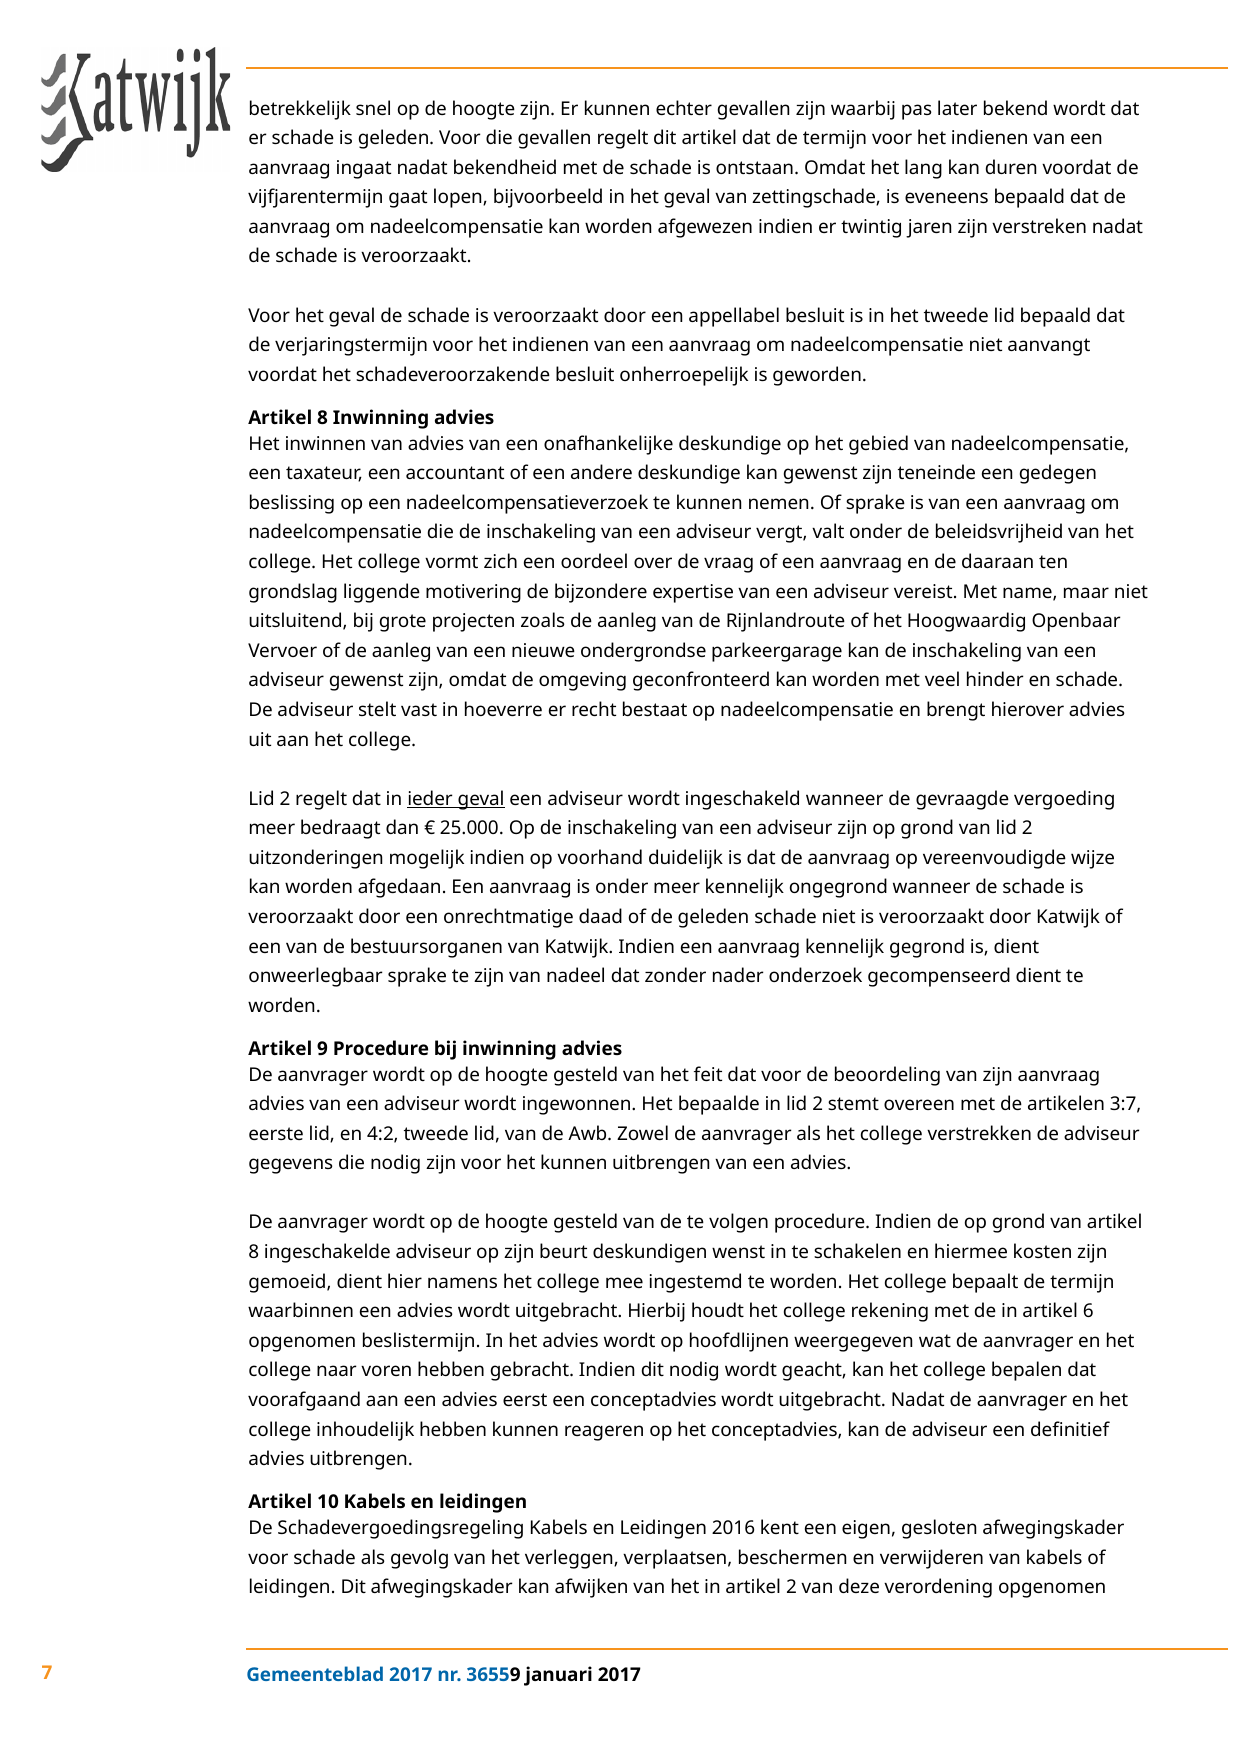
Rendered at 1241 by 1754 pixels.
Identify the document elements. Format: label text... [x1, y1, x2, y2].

text De Schadevergoedingsregeling Kabels en Leidingen 2016 kent een eigen, gesloten afwegingskader voor schade als gevolg van het verleggen, verplaatsen, beschermen en verwijderen van kabels of leidingen. Dit afwegingskader kan afwijken van het in artikel 2 van deze verordening opgenomen [248, 1514, 1152, 1599]
text Voor het geval de schade is veroorzaakt door een appellabel besluit is in het tweede lid bepaald dat de verjaringstermijn voor het indienen van een aanvraag om nadeelcompensatie niet aanvangt voordat het schadeveroorzakende besluit onherroepelijk is geworden. [248, 302, 1152, 387]
text De aanvrager wordt op de hoogte gesteld van de te volgen procedure. Indien de op grond van artikel 8 ingeschakelde adviseur op zijn beurt deskundigen wenst in te schakelen en hiermee kosten zijn gemoeid, dient hier namens het college mee ingestemd te worden. Het college bepaalt de termijn waarbinnen een advies wordt uitgebracht. Hierbij houdt het college rekening met de in artikel 6 opgenomen beslistermijn. In het advies wordt op hoofdlijnen weergegeven wat de aanvrager en het college naar voren hebben gebracht. Indien dit nodig wordt geacht, kan het college bepalen dat voorafgaand aan een advies eerst een conceptadvies wordt uitgebracht. Nadat de aanvrager en het college inhoudelijk hebben kunnen reageren op het conceptadvies, kan de adviseur een definitief advies uitbrengen. [248, 1209, 1152, 1471]
text Artikel 9 Procedure bij inwinning advies [248, 1035, 1152, 1061]
text De aanvrager wordt op de hoogte gesteld van het feit dat voor de beoordeling van zijn aanvraag advies van een adviseur wordt ingewonnen. Het bepaalde in lid 2 stemt overeen met de artikelen 3:7, eerste lid, en 4:2, tweede lid, van de Awb. Zowel de aanvrager als het college verstrekken de adviseur gegevens die nodig zijn voor het kunnen uitbrengen van een advies. [248, 1061, 1152, 1175]
text Artikel 8 Inwinning advies [248, 404, 1152, 430]
text betrekkelijk snel op de hoogte zijn. Er kunnen echter gevallen zijn waarbij pas later bekend wordt dat er schade is geleden. Voor die gevallen regelt dit artikel dat de termijn voor het indienen van een aanvraag ingaat nadat bekendheid met de schade is ontstaan. Omdat het lang kan duren voordat de vijfjarentermijn gaat lopen, bijvoorbeeld in het geval van zettingschade, is eveneens bepaald dat de aanvraag om nadeelcompensatie kan worden afgewezen indien er twintig jaren zijn verstreken nadat de schade is veroorzaakt. [248, 95, 1152, 268]
picture [41, 47, 231, 172]
text Het inwinnen van advies van een onafhankelijke deskundige op het gebied van nadeelcompensatie, een taxateur, een accountant of een andere deskundige kan gewenst zijn teneinde een gedegen beslissing op een nadeelcompensatieverzoek te kunnen nemen. Of sprake is van een aanvraag om nadeelcompensatie die de inschakeling van een adviseur vergt, valt onder de beleidsvrijheid van het college. Het college vormt zich een oordeel over de vraag of een aanvraag en de daaraan ten grondslag liggende motivering de bijzondere expertise van een adviseur vereist. Met name, maar niet uitsluitend, bij grote projecten zoals de aanleg van de Rijnlandroute of het Hoogwaardig Openbaar Vervoer of de aanleg van een nieuwe ondergrondse parkeergarage kan de inschakeling van een adviseur gewenst zijn, omdat de omgeving geconfronteerd kan worden met veel hinder en schade. De adviseur stelt vast in hoeverre er recht bestaat op nadeelcompensatie en brengt hierover advies uit aan het college. [248, 430, 1152, 751]
text Artikel 10 Kabels en leidingen [248, 1488, 1152, 1514]
text Lid 2 regelt dat in ieder geval een adviseur wordt ingeschakeld wanneer de gevraagde vergoeding meer bedraagt dan € 25.000. Op de inschakeling van een adviseur zijn op grond van lid 2 uitzonderingen mogelijk indien op voorhand duidelijk is dat de aanvraag op vereenvoudigde wijze kan worden afgedaan. Een aanvraag is onder meer kennelijk ongegrond wanneer de schade is veroorzaakt door een onrechtmatige daad of de geleden schade niet is veroorzaakt door Katwijk of een van de bestuursorganen van Katwijk. Indien een aanvraag kennelijk gegrond is, dient onweerlegbaar sprake te zijn van nadeel dat zonder nader onderzoek gecompenseerd dient te worden. [248, 785, 1152, 1018]
